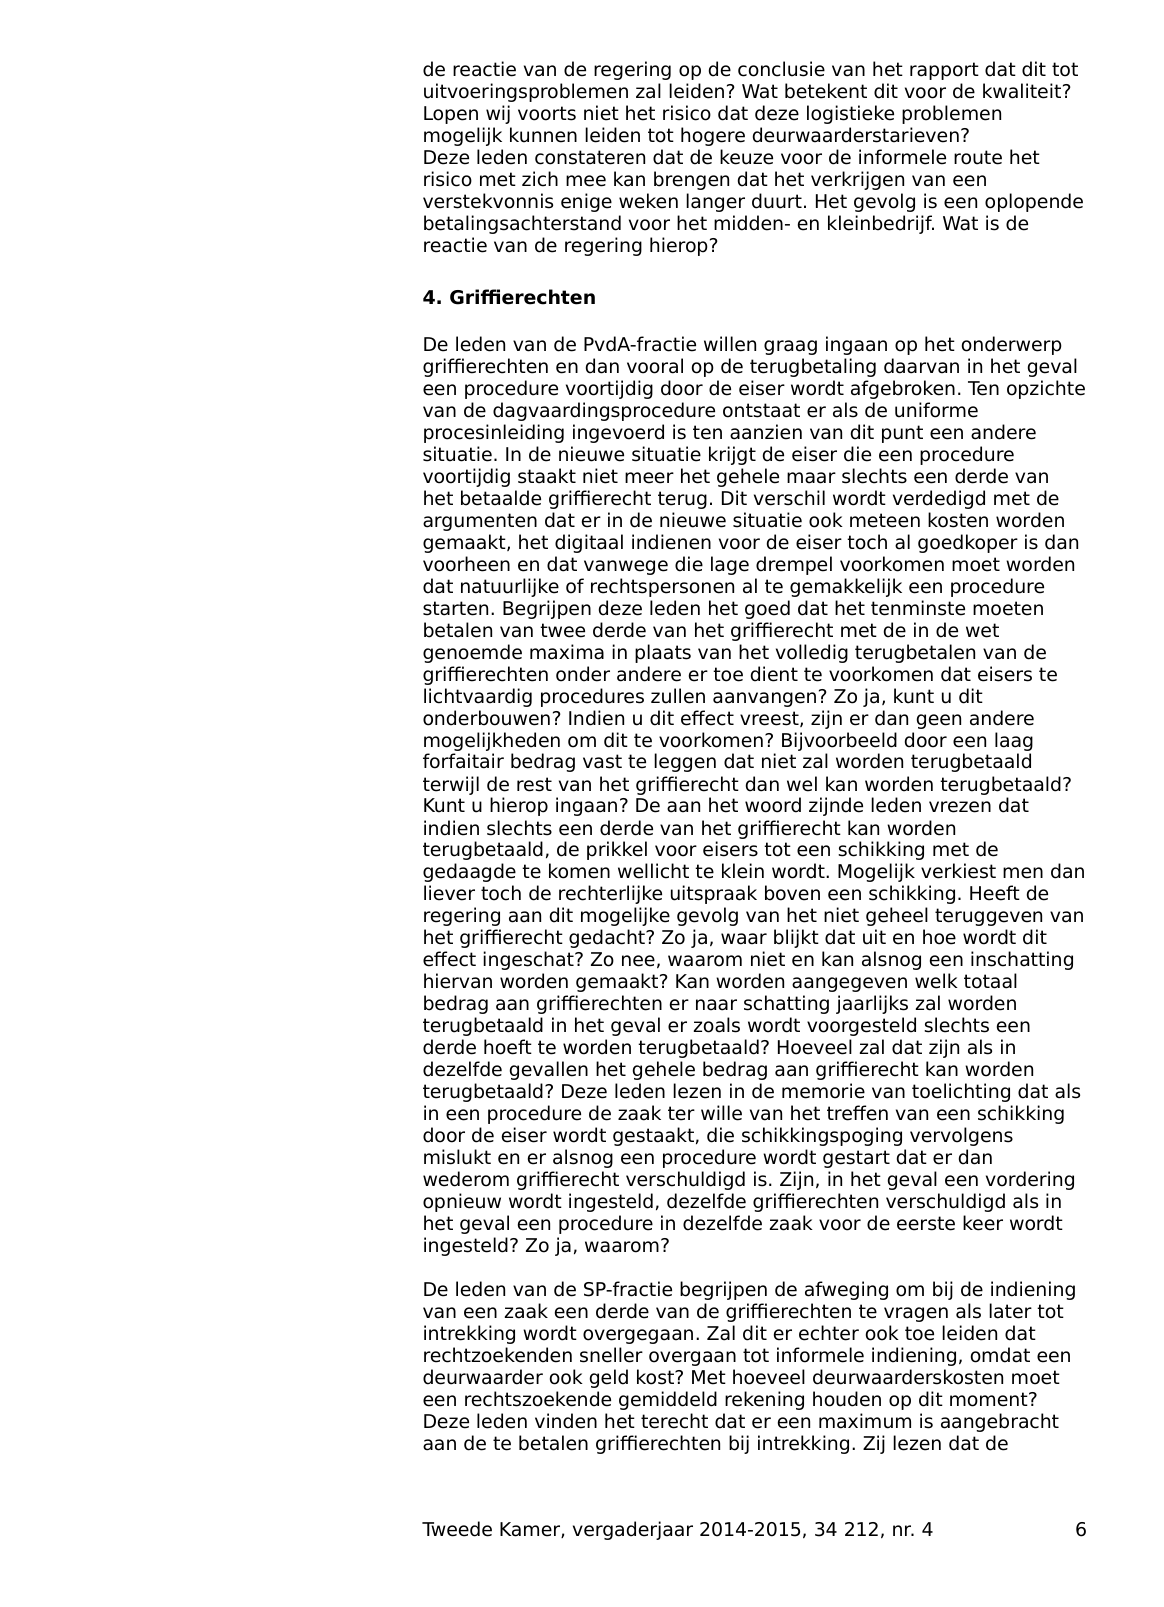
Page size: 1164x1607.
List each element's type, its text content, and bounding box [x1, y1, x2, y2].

text De leden van de SP-fractie begrijpen de afweging om bij de indiening van een zaak een derde van de griffierechten te vragen als later tot intrekking wordt overgegaan. Zal dit er echter ook toe leiden dat rechtzoekenden sneller overgaan tot informele indiening, omdat een deurwaarder ook geld kost? Met hoeveel deurwaarderskosten moet een rechtszoekende gemiddeld rekening houden op dit moment? Deze leden vinden het terecht dat er een maximum is aangebracht aan de te betalen griffierechten bij intrekking. Zij lezen dat de [422, 1279, 1087, 1455]
text de reactie van de regering op de conclusie van het rapport dat dit tot uitvoeringsproblemen zal leiden? Wat betekent dit voor de kwaliteit? Lopen wij voorts niet het risico dat deze logistieke problemen mogelijk kunnen leiden tot hogere deurwaarderstarieven? [422, 59, 1087, 147]
text Deze leden constateren dat de keuze voor de informele route het risico met zich mee kan brengen dat het verkrijgen van een verstekvonnis enige weken langer duurt. Het gevolg is een oplopende betalingsachterstand voor het midden- en kleinbedrijf. Wat is de reactie van de regering hierop? [422, 147, 1087, 257]
text De leden van de PvdA-fractie willen graag ingaan op het onderwerp griffierechten en dan vooral op de terugbetaling daarvan in het geval een procedure voortijdig door de eiser wordt afgebroken. Ten opzichte van de dagvaardingsprocedure ontstaat er als de uniforme procesinleiding ingevoerd is ten aanzien van dit punt een andere situatie. In de nieuwe situatie krijgt de eiser die een procedure voortijdig staakt niet meer het gehele maar slechts een derde van het betaalde griffierecht terug. Dit verschil wordt verdedigd met de argumenten dat er in de nieuwe situatie ook meteen kosten worden gemaakt, het digitaal indienen voor de eiser toch al goedkoper is dan voorheen en dat vanwege die lage drempel voorkomen moet worden dat natuurlijke of rechtspersonen al te gemakkelijk een procedure starten. Begrijpen deze leden het goed dat het tenminste moeten betalen van twee derde van het griffierecht met de in de wet genoemde maxima in plaats van het volledig terugbetalen van de griffierechten onder andere er toe dient te voorkomen dat eisers te lichtvaardig procedures zullen aanvangen? Zo ja, kunt u dit onderbouwen? Indien u dit effect vreest, zijn er dan geen andere mogelijkheden om dit te voorkomen? Bijvoorbeeld door een laag forfaitair bedrag vast te leggen dat niet zal worden terugbetaald terwijl de rest van het griffierecht dan wel kan worden terugbetaald? Kunt u hierop ingaan? De aan het woord zijnde leden vrezen dat indien slechts een derde van het griffierecht kan worden terugbetaald, de prikkel voor eisers tot een schikking met de gedaagde te komen wellicht te klein wordt. Mogelijk verkiest men dan liever toch de rechterlijke uitspraak boven een schikking. Heeft de regering aan dit mogelijke gevolg van het niet geheel teruggeven van het griffierecht gedacht? Zo ja, waar blijkt dat uit en hoe wordt dit effect ingeschat? Zo nee, waarom niet en kan alsnog een inschatting hiervan worden gemaakt? Kan worden aangegeven welk totaal bedrag aan griffierechten er naar schatting jaarlijks zal worden terugbetaald in het geval er zoals wordt voorgesteld slechts een derde hoeft te worden terugbetaald? Hoeveel zal dat zijn als in dezelfde gevallen het gehele bedrag aan griffierecht kan worden terugbetaald? Deze leden lezen in de memorie van toelichting dat als in een procedure de zaak ter wille van het treffen van een schikking door de eiser wordt gestaakt, die schikkingspoging vervolgens mislukt en er alsnog een procedure wordt gestart dat er dan wederom griffierecht verschuldigd is. Zijn, in het geval een vordering opnieuw wordt ingesteld, dezelfde griffierechten verschuldigd als in het geval een procedure in dezelfde zaak voor de eerste keer wordt ingesteld? Zo ja, waarom? [422, 334, 1087, 1257]
subtitle 4. Griffierechten [422, 287, 1087, 309]
